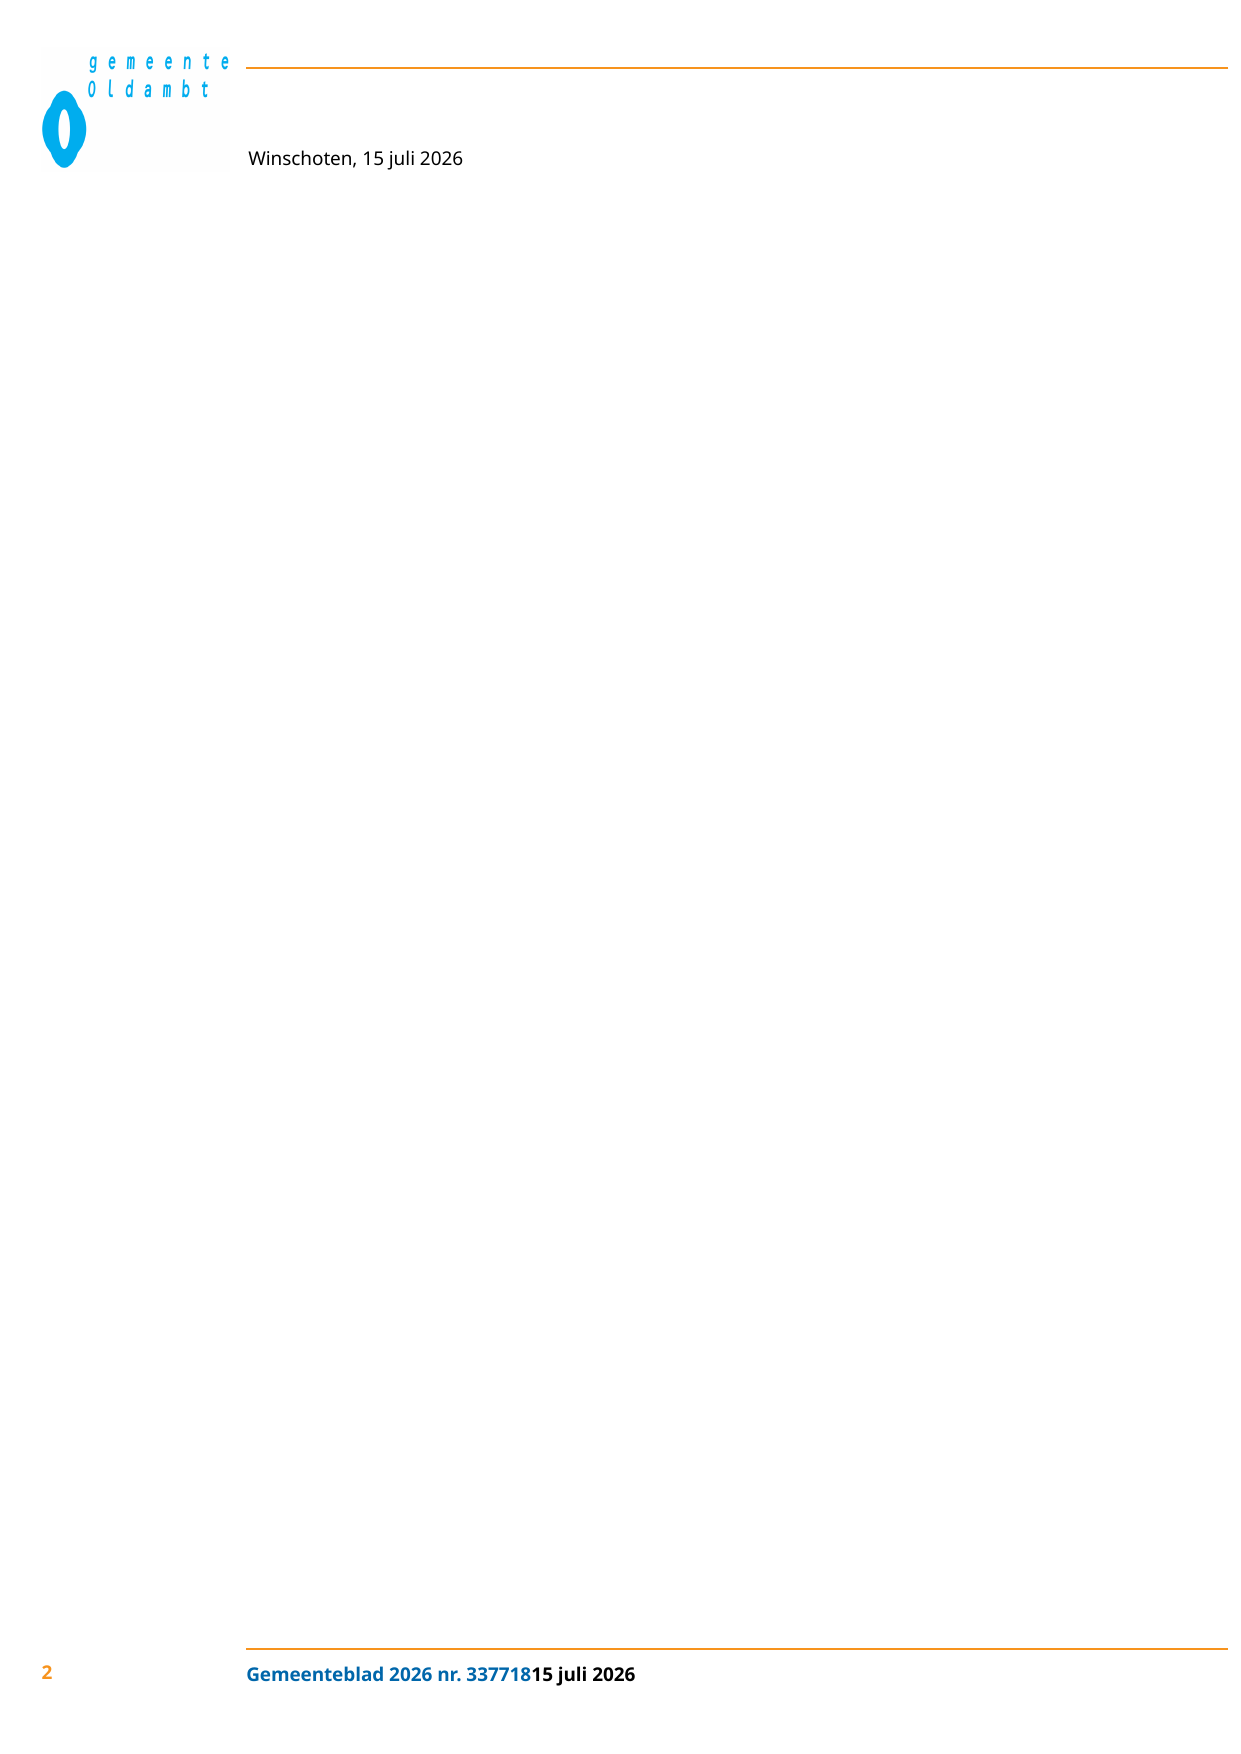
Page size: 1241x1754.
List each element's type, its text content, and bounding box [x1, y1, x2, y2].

picture [41, 47, 231, 172]
text Winschoten, 15 juli 2026 [248, 145, 1152, 171]
